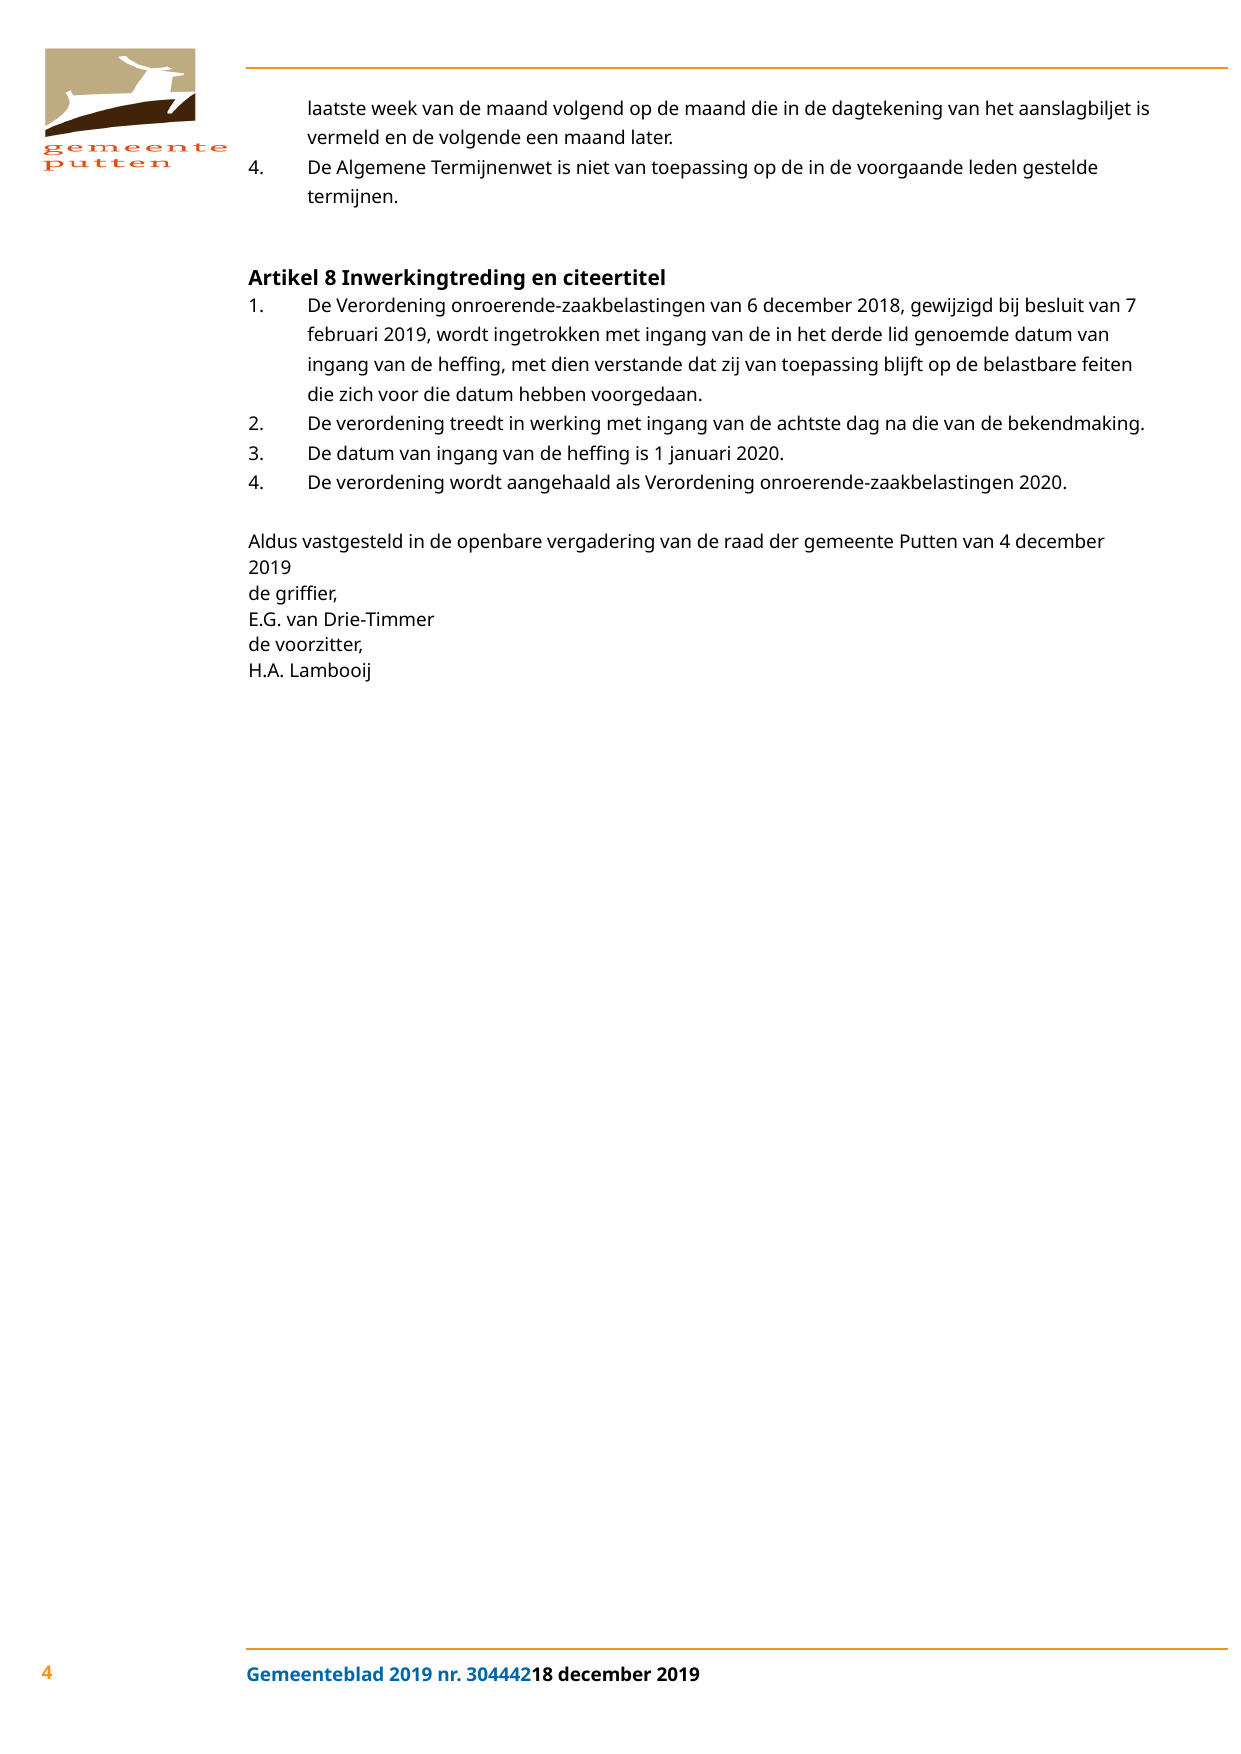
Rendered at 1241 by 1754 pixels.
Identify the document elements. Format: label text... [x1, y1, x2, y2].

list De Algemene Termijnenwet is niet van toepassing op de in de voorgaande leden gestelde termijnen. [248, 154, 1152, 209]
list De Verordening onroerende-zaakbelastingen van 6 december 2018, gewijzigd bij besluit van 7 februari 2019, wordt ingetrokken met ingang van de in het derde lid genoemde datum van ingang van de heffing, met dien verstande dat zij van toepassing blijft op de belastbare feiten die zich voor die datum hebben voorgedaan. [248, 292, 1152, 406]
picture [41, 47, 231, 172]
text Artikel 8 Inwerkingtreding en citeertitel [248, 263, 1152, 292]
text de griffier, [248, 580, 1152, 606]
list De datum van ingang van de heffing is 1 januari 2020. [248, 440, 1152, 466]
text Aldus vastgesteld in de openbare vergadering van de raad der gemeente Putten van 4 december 2019 [248, 529, 1152, 580]
list De verordening wordt aangehaald als Verordening onroerende-zaakbelastingen 2020. [248, 469, 1152, 495]
list De verordening treedt in werking met ingang van de achtste dag na die van de bekendmaking. [248, 410, 1152, 436]
text de voorzitter, [248, 632, 1152, 657]
text E.G. van Drie-Timmer [248, 606, 1152, 632]
text H.A. Lambooij [248, 657, 1152, 683]
list laatste week van de maand volgend op de maand die in de dagtekening van het aanslagbiljet is vermeld en de volgende een maand later. [248, 95, 1152, 150]
